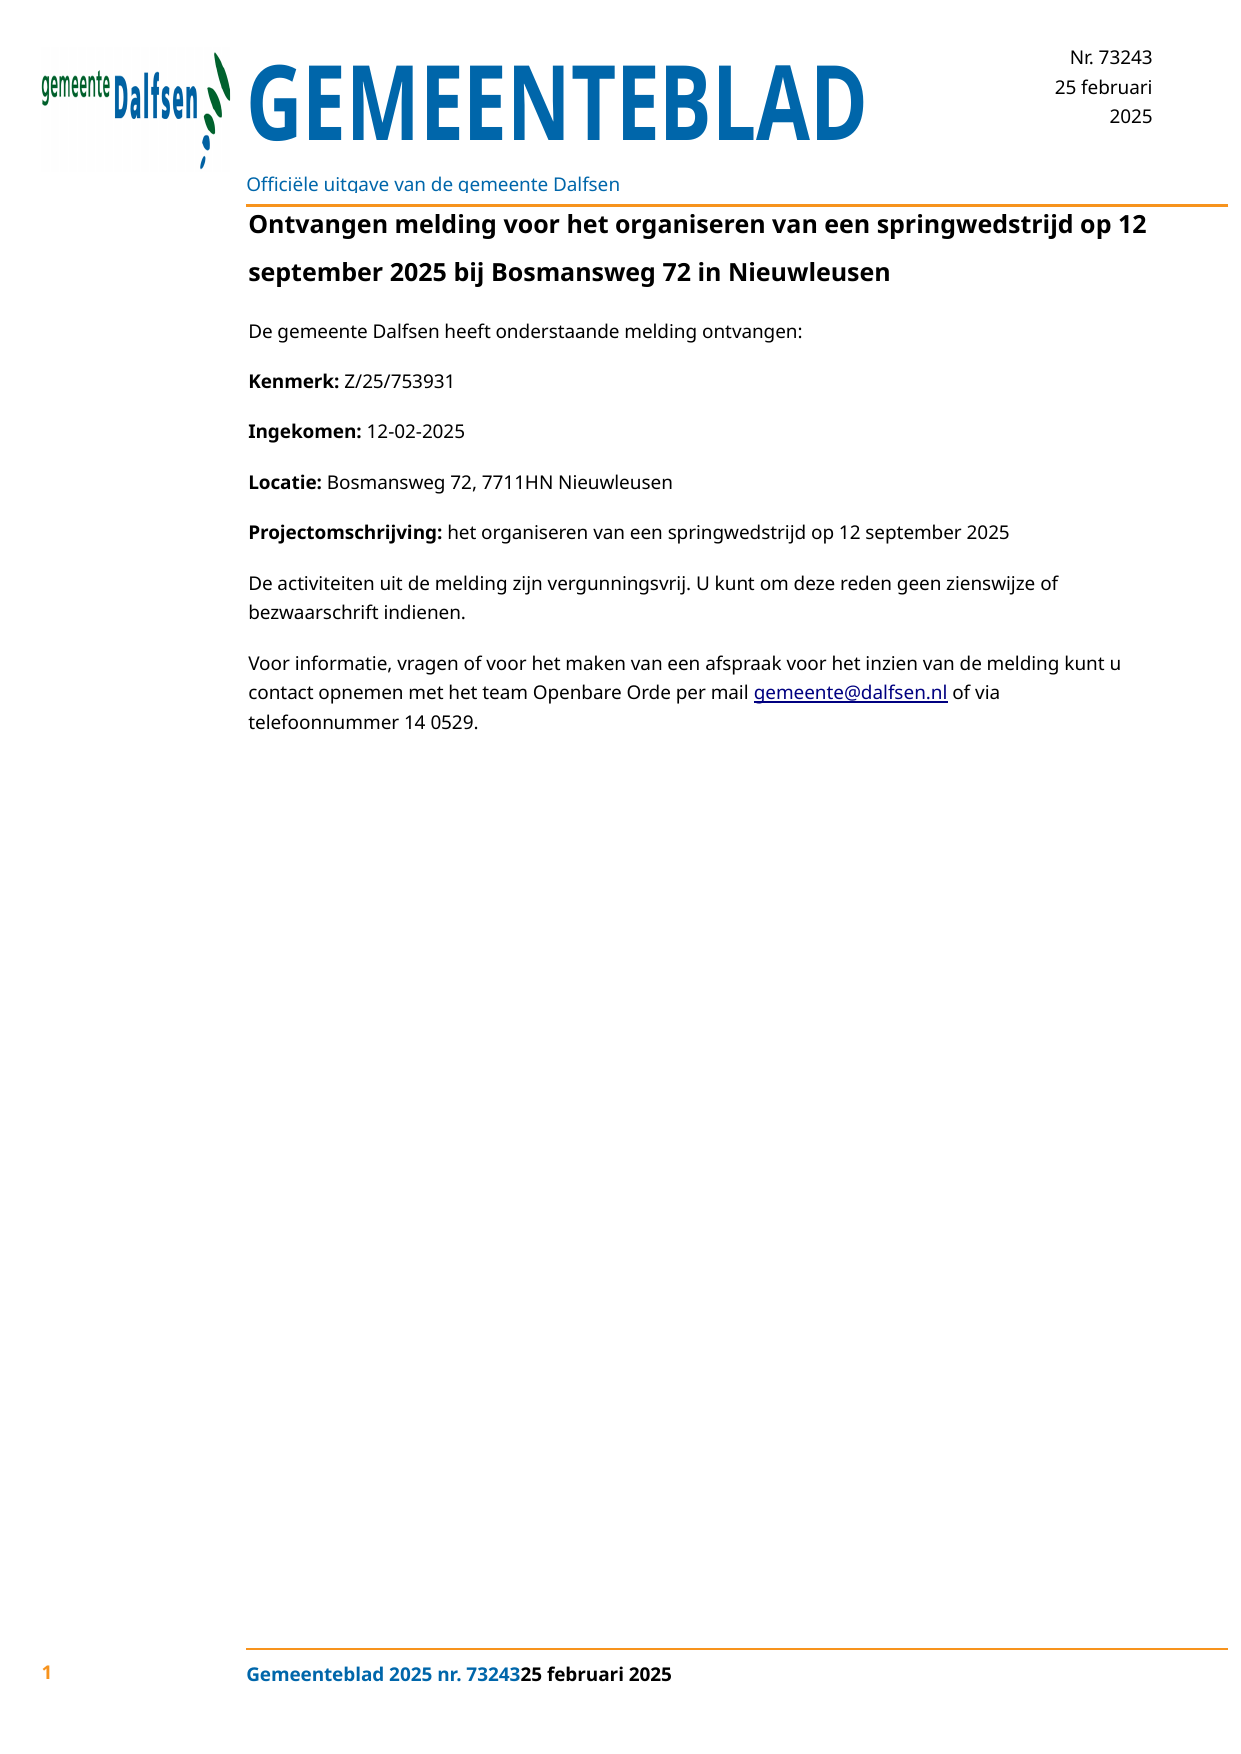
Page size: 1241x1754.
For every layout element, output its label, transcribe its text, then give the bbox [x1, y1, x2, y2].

text Locatie: Bosmansweg 72, 7711HN Nieuwleusen [248, 469, 1152, 495]
picture [41, 47, 231, 172]
text Voor informatie, vragen of voor het maken van een afspraak voor het inzien van de melding kunt u contact opnemen met het team Openbare Orde per mail gemeente@dalfsen.nl of via telefoonnummer 14 0529. [248, 650, 1152, 735]
text Projectomschrijving: het organiseren van een springwedstrijd op 12 september 2025 [248, 519, 1152, 545]
text De activiteiten uit de melding zijn vergunningsvrij. U kunt om deze reden geen zienswijze of bezwaarschrift indienen. [248, 570, 1152, 625]
text Ingekomen: 12-02-2025 [248, 419, 1152, 444]
text Ontvangen melding voor het organiseren van een springwedstrijd op 12 september 2025 bij Bosmansweg 72 in Nieuwleusen [248, 207, 1152, 288]
text Kenmerk: Z/25/753931 [248, 368, 1152, 394]
text De gemeente Dalfsen heeft onderstaande melding ontvangen: [248, 318, 1152, 344]
